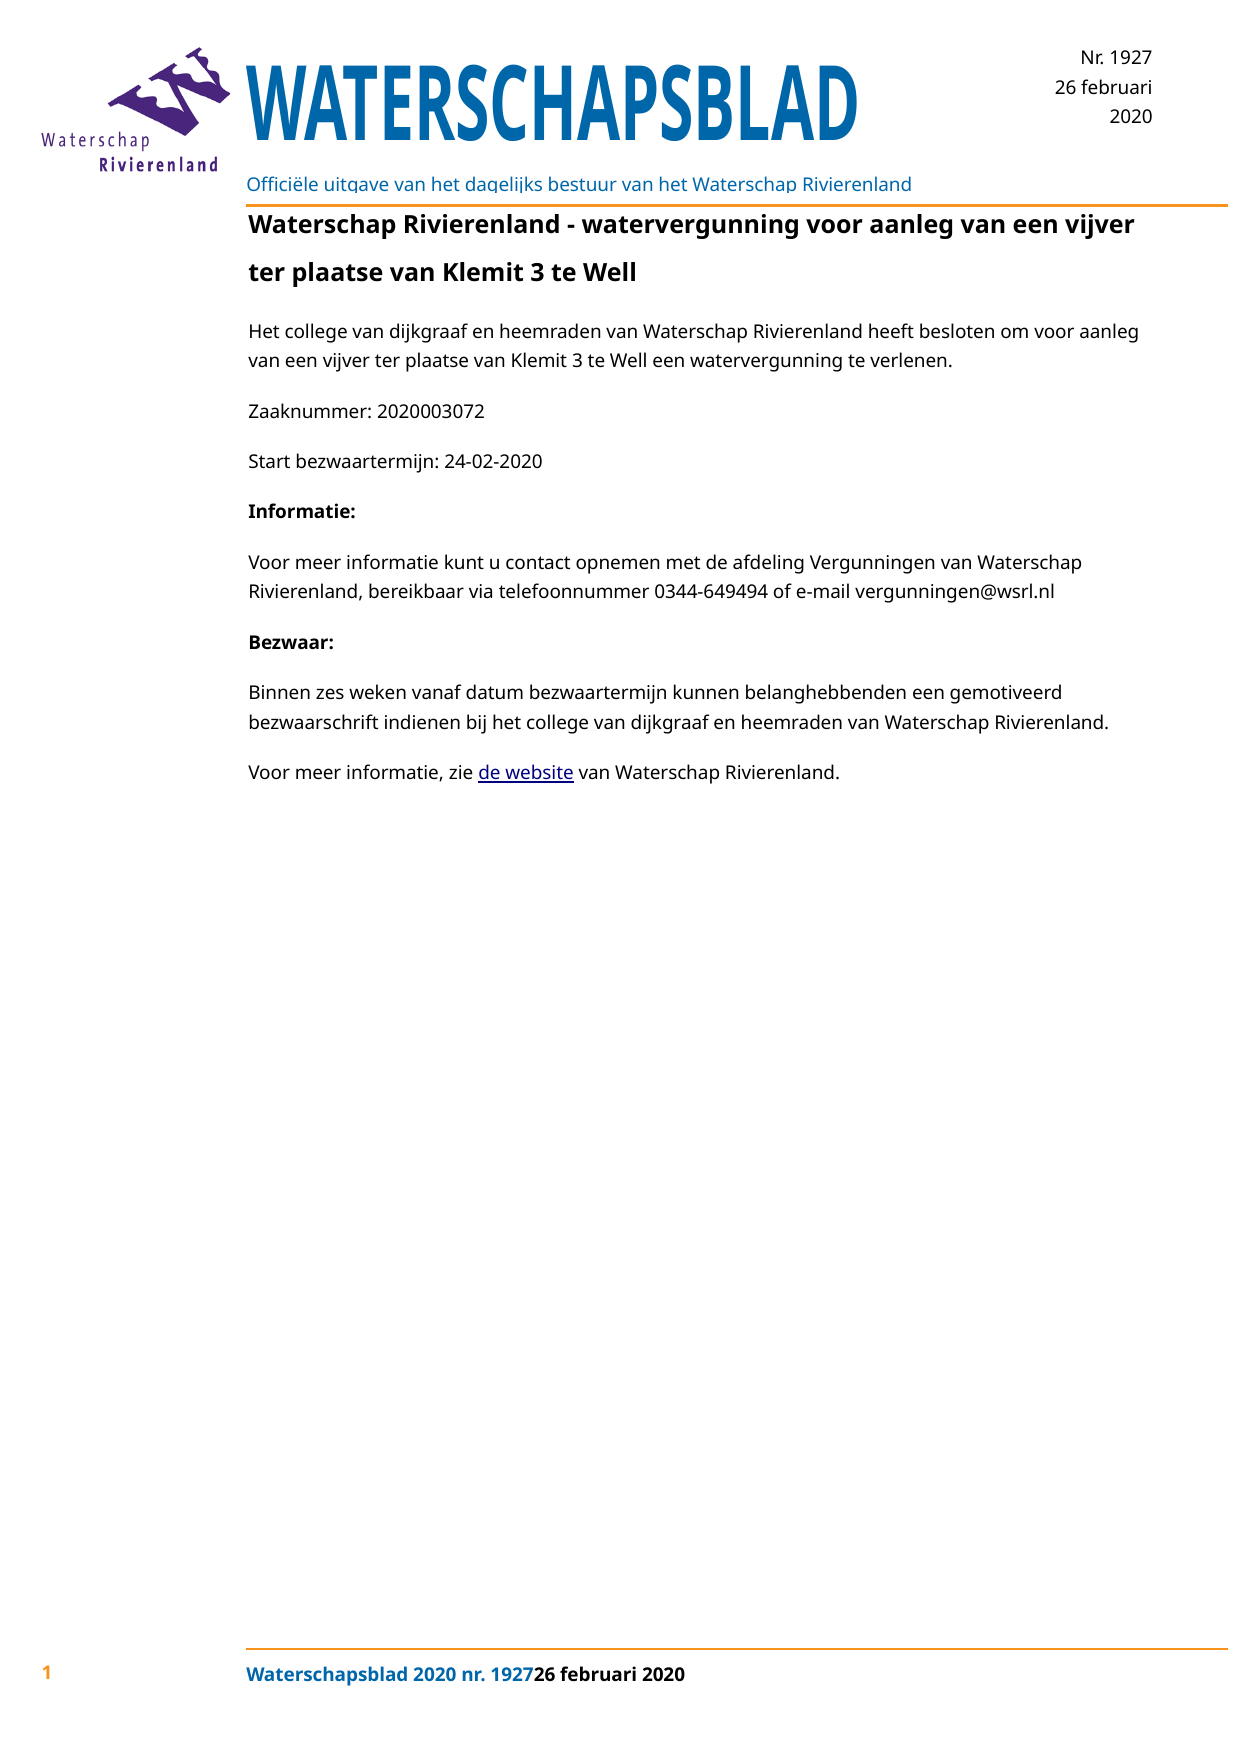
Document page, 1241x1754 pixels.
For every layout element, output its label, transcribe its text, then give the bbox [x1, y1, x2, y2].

text Informatie: [248, 499, 1152, 524]
text Waterschap Rivierenland - watervergunning voor aanleg van een vijver ter plaatse van Klemit 3 te Well [248, 207, 1152, 288]
text Voor meer informatie, zie de website van Waterschap Rivierenland. [248, 759, 1152, 785]
picture [41, 47, 231, 172]
text Voor meer informatie kunt u contact opnemen met de afdeling Vergunningen van Waterschap Rivierenland, bereikbaar via telefoonnummer 0344-649494 of e-mail vergunningen@wsrl.nl [248, 549, 1152, 604]
text Bezwaar: [248, 629, 1152, 655]
text Start bezwaartermijn: 24-02-2020 [248, 448, 1152, 474]
text Binnen zes weken vanaf datum bezwaartermijn kunnen belanghebbenden een gemotiveerd bezwaarschrift indienen bij het college van dijkgraaf en heemraden van Waterschap Rivierenland. [248, 679, 1152, 735]
text Zaaknummer: 2020003072 [248, 398, 1152, 424]
text Het college van dijkgraaf en heemraden van Waterschap Rivierenland heeft besloten om voor aanleg van een vijver ter plaatse van Klemit 3 te Well een watervergunning te verlenen. [248, 318, 1152, 373]
